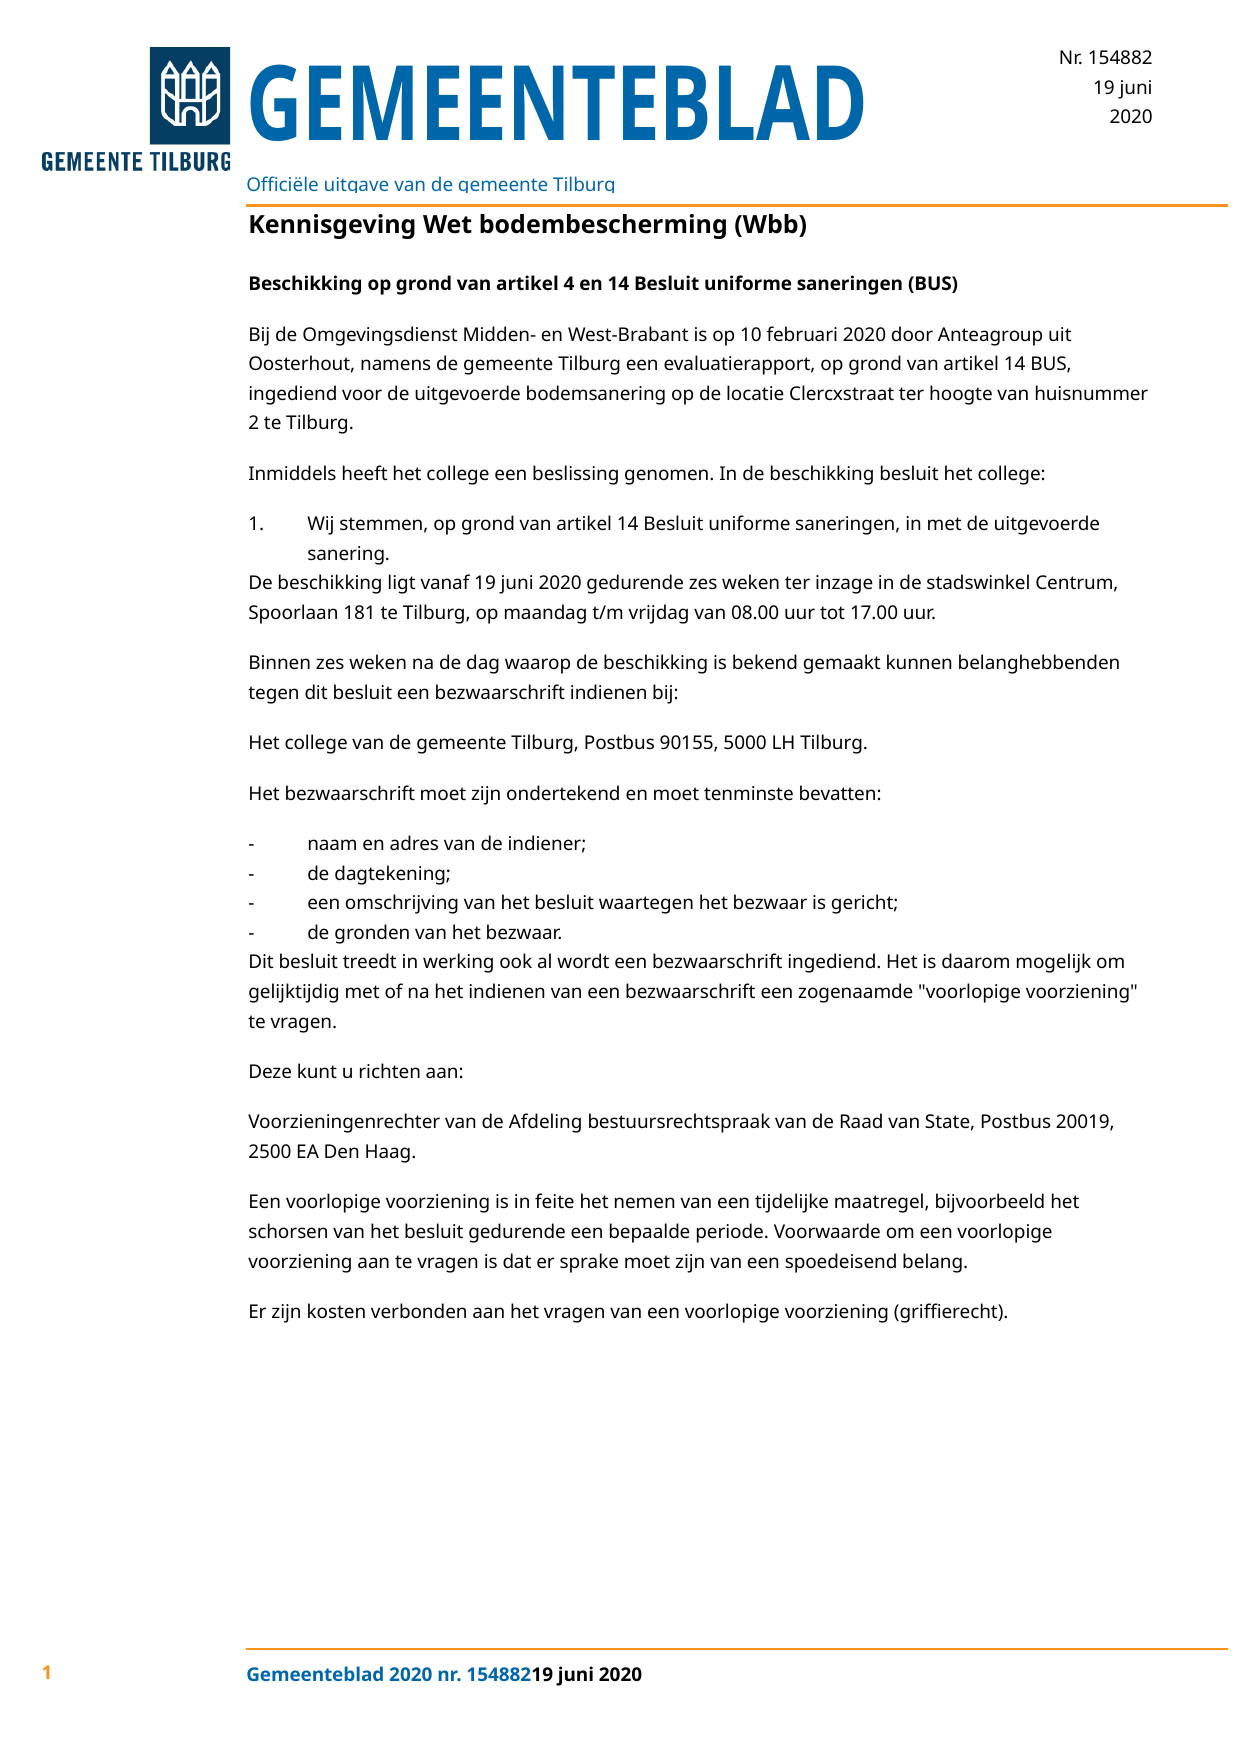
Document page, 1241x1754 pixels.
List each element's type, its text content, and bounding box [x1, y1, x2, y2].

text Het bezwaarschrift moet zijn ondertekend en moet tenminste bevatten: [248, 780, 1152, 806]
text Inmiddels heeft het college een beslissing genomen. In de beschikking besluit het college: [248, 460, 1152, 486]
text Er zijn kosten verbonden aan het vragen van een voorlopige voorziening (griffierecht). [248, 1298, 1152, 1324]
list de dagtekening; [248, 860, 1152, 886]
text Binnen zes weken na de dag waarop de beschikking is bekend gemaakt kunnen belanghebbenden tegen dit besluit een bezwaarschrift indienen bij: [248, 649, 1152, 705]
list een omschrijving van het besluit waartegen het bezwaar is gericht; [248, 889, 1152, 915]
list de gronden van het bezwaar. [248, 919, 1152, 945]
list Wij stemmen, op grond van artikel 14 Besluit uniforme saneringen, in met de uitgevoerde sanering. [248, 510, 1152, 566]
list naam en adres van de indiener; [248, 830, 1152, 856]
text Dit besluit treedt in werking ook al wordt een bezwaarschrift ingediend. Het is daarom mogelijk om gelijktijdig met of na het indienen van een bezwaarschrift een zogenaamde "voorlopige voorziening" te vragen. [248, 949, 1152, 1033]
text Het college van de gemeente Tilburg, Postbus 90155, 5000 LH Tilburg. [248, 729, 1152, 755]
text Deze kunt u richten aan: [248, 1058, 1152, 1084]
text Een voorlopige voorziening is in feite het nemen van een tijdelijke maatregel, bijvoorbeeld het schorsen van het besluit gedurende een bepaalde periode. Voorwaarde om een voorlopige voorziening aan te vragen is dat er sprake moet zijn van een spoedeisend belang. [248, 1189, 1152, 1273]
text Kennisgeving Wet bodembescherming (Wbb) [248, 207, 1152, 241]
text Beschikking op grond van artikel 4 en 14 Besluit uniforme saneringen (BUS) [248, 270, 1152, 296]
text Voorzieningenrechter van de Afdeling bestuursrechtspraak van de Raad van State, Postbus 20019, 2500 EA Den Haag. [248, 1109, 1152, 1164]
text De beschikking ligt vanaf 19 juni 2020 gedurende zes weken ter inzage in de stadswinkel Centrum, Spoorlaan 181 te Tilburg, op maandag t/m vrijdag van 08.00 uur tot 17.00 uur. [248, 569, 1152, 625]
text Bij de Omgevingsdienst Midden- en West-Brabant is op 10 februari 2020 door Anteagroup uit Oosterhout, namens de gemeente Tilburg een evaluatierapport, op grond van artikel 14 BUS, ingediend voor de uitgevoerde bodemsanering op de locatie Clercxstraat ter hoogte van huisnummer 2 te Tilburg. [248, 321, 1152, 435]
picture [41, 47, 231, 172]
